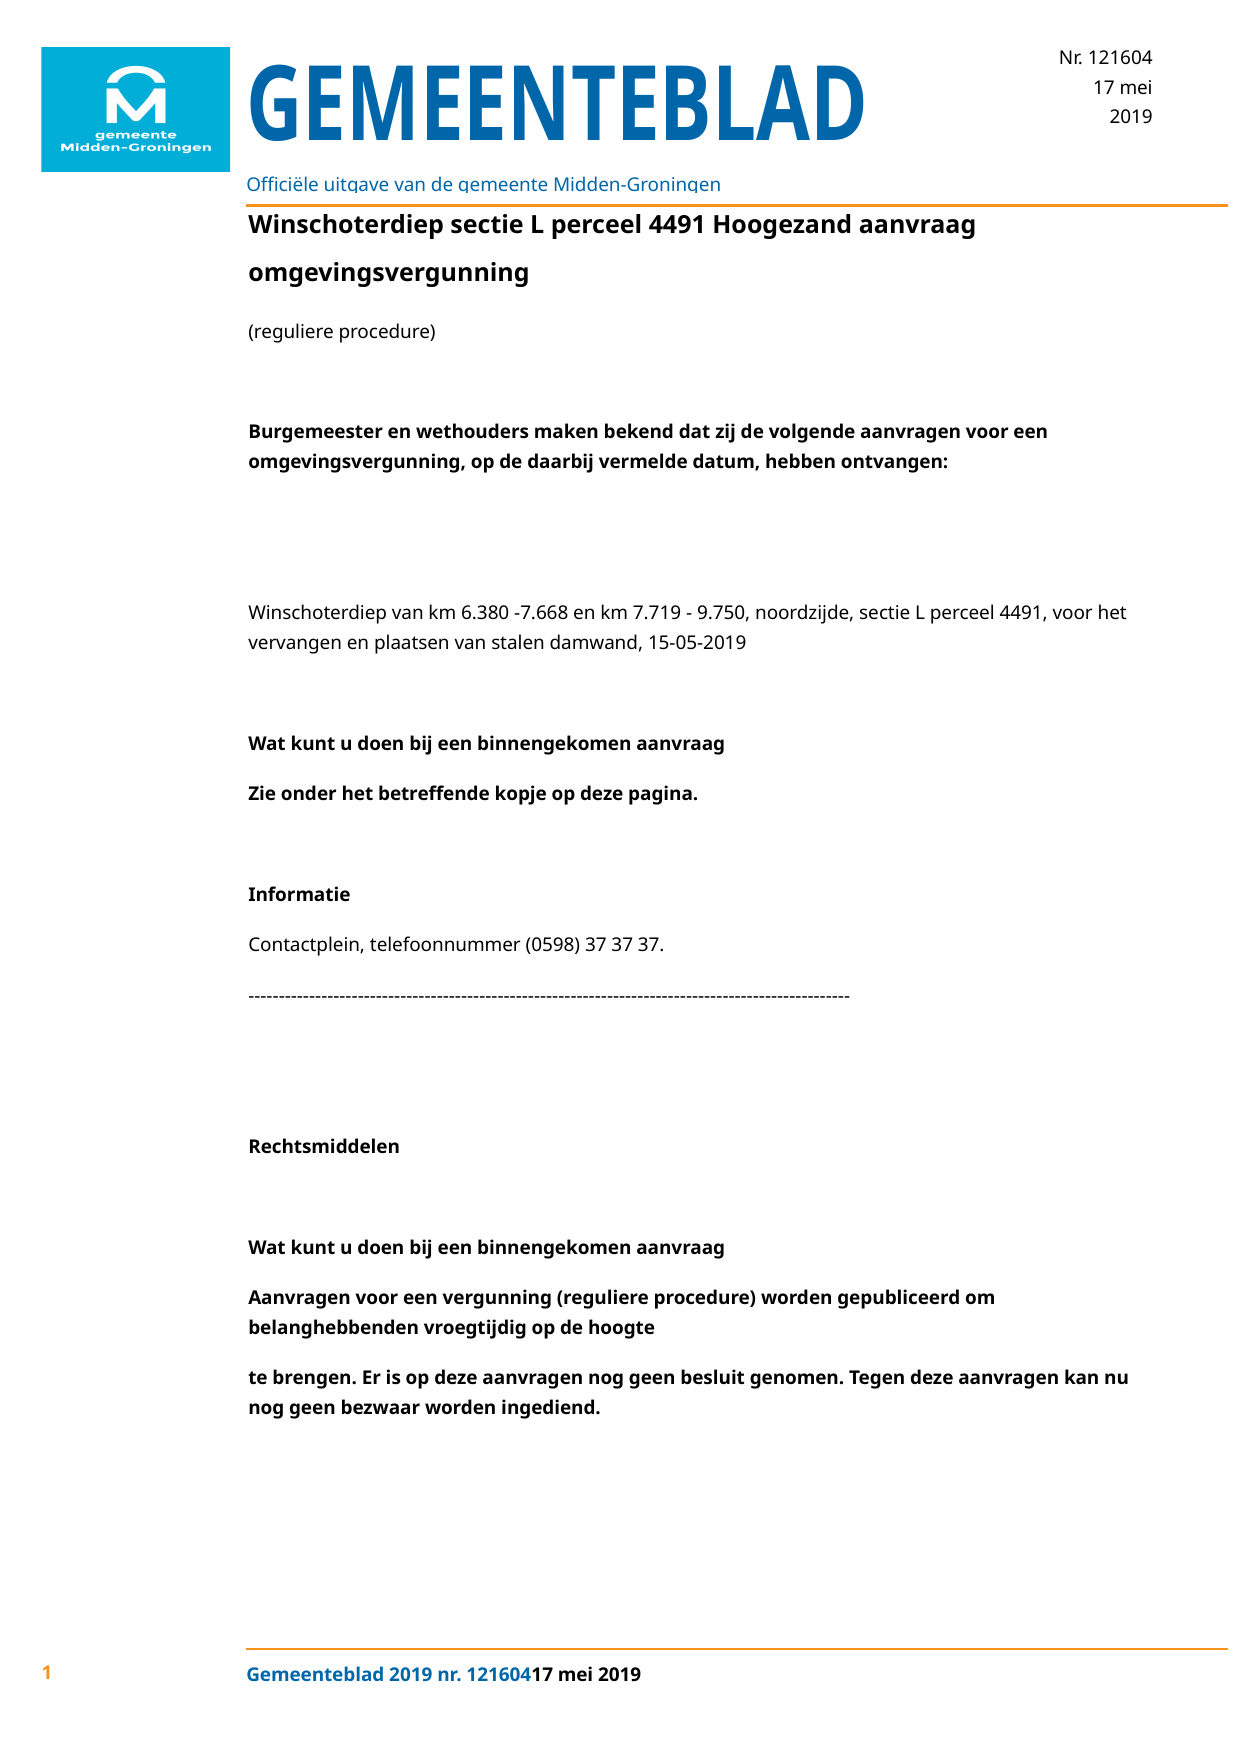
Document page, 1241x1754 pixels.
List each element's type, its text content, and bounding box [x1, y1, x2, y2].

text Rechtsmiddelen [248, 1133, 1152, 1159]
picture [108, 66, 164, 82]
text Informatie [248, 881, 1152, 907]
text Winschoterdiep sectie L perceel 4491 Hoogezand aanvraag omgevingsvergunning [248, 207, 1152, 288]
text te brengen. Er is op deze aanvragen nog geen besluit genomen. Tegen deze aanvragen kan nu nog geen bezwaar worden ingediend. [248, 1364, 1152, 1420]
text Winschoterdiep van km 6.380 -7.668 en km 7.719 - 9.750, noordzijde, sectie L perceel 4491, voor het vervangen en plaatsen van stalen damwand, 15-05-2019 [248, 599, 1152, 655]
text Wat kunt u doen bij een binnengekomen aanvraag [248, 730, 1152, 756]
text (reguliere procedure) [248, 318, 1152, 344]
picture [107, 89, 165, 122]
text Contactplein, telefoonnummer (0598) 37 37 37. [248, 932, 1152, 957]
text --------------------------------------------------------------------------------------------------- [248, 982, 1152, 1008]
text Zie onder het betreffende kopje op deze pagina. [248, 780, 1152, 806]
text Burgemeester en wethouders maken bekend dat zij de volgende aanvragen voor een omgevingsvergunning, op de daarbij vermelde datum, hebben ontvangen: [248, 419, 1152, 474]
text Wat kunt u doen bij een binnengekomen aanvraag [248, 1234, 1152, 1260]
picture [184, 146, 190, 153]
text Aanvragen voor een vergunning (reguliere procedure) worden gepubliceerd om belanghebbenden vroegtijdig op de hoogte [248, 1284, 1152, 1340]
